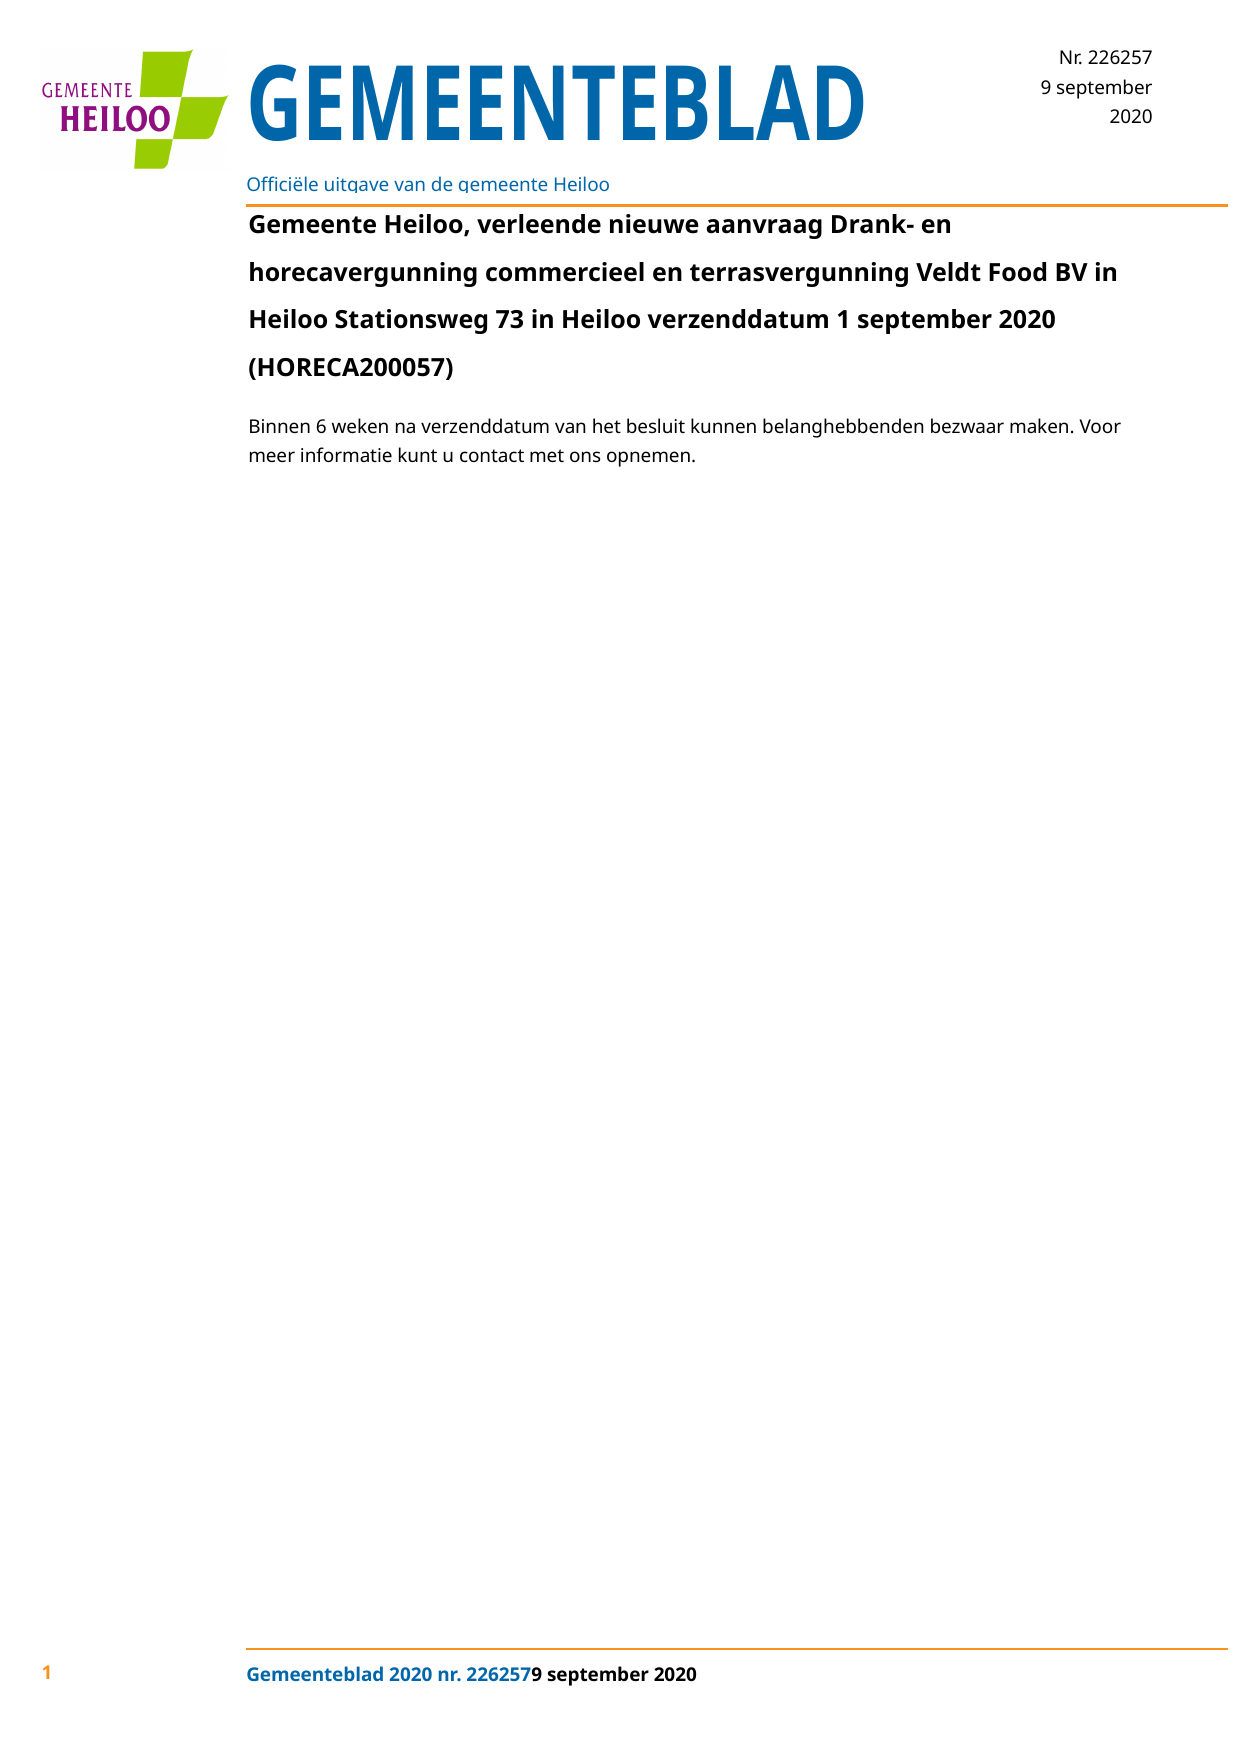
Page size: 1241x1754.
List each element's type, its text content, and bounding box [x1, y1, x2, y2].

picture [41, 47, 231, 172]
text Binnen 6 weken na verzenddatum van het besluit kunnen belanghebbenden bezwaar maken. Voor meer informatie kunt u contact met ons opnemen. [248, 413, 1152, 468]
text Gemeente Heiloo, verleende nieuwe aanvraag Drank- en horecavergunning commercieel en terrasvergunning Veldt Food BV in Heiloo Stationsweg 73 in Heiloo verzenddatum 1 september 2020 (HORECA200057) [248, 207, 1152, 384]
